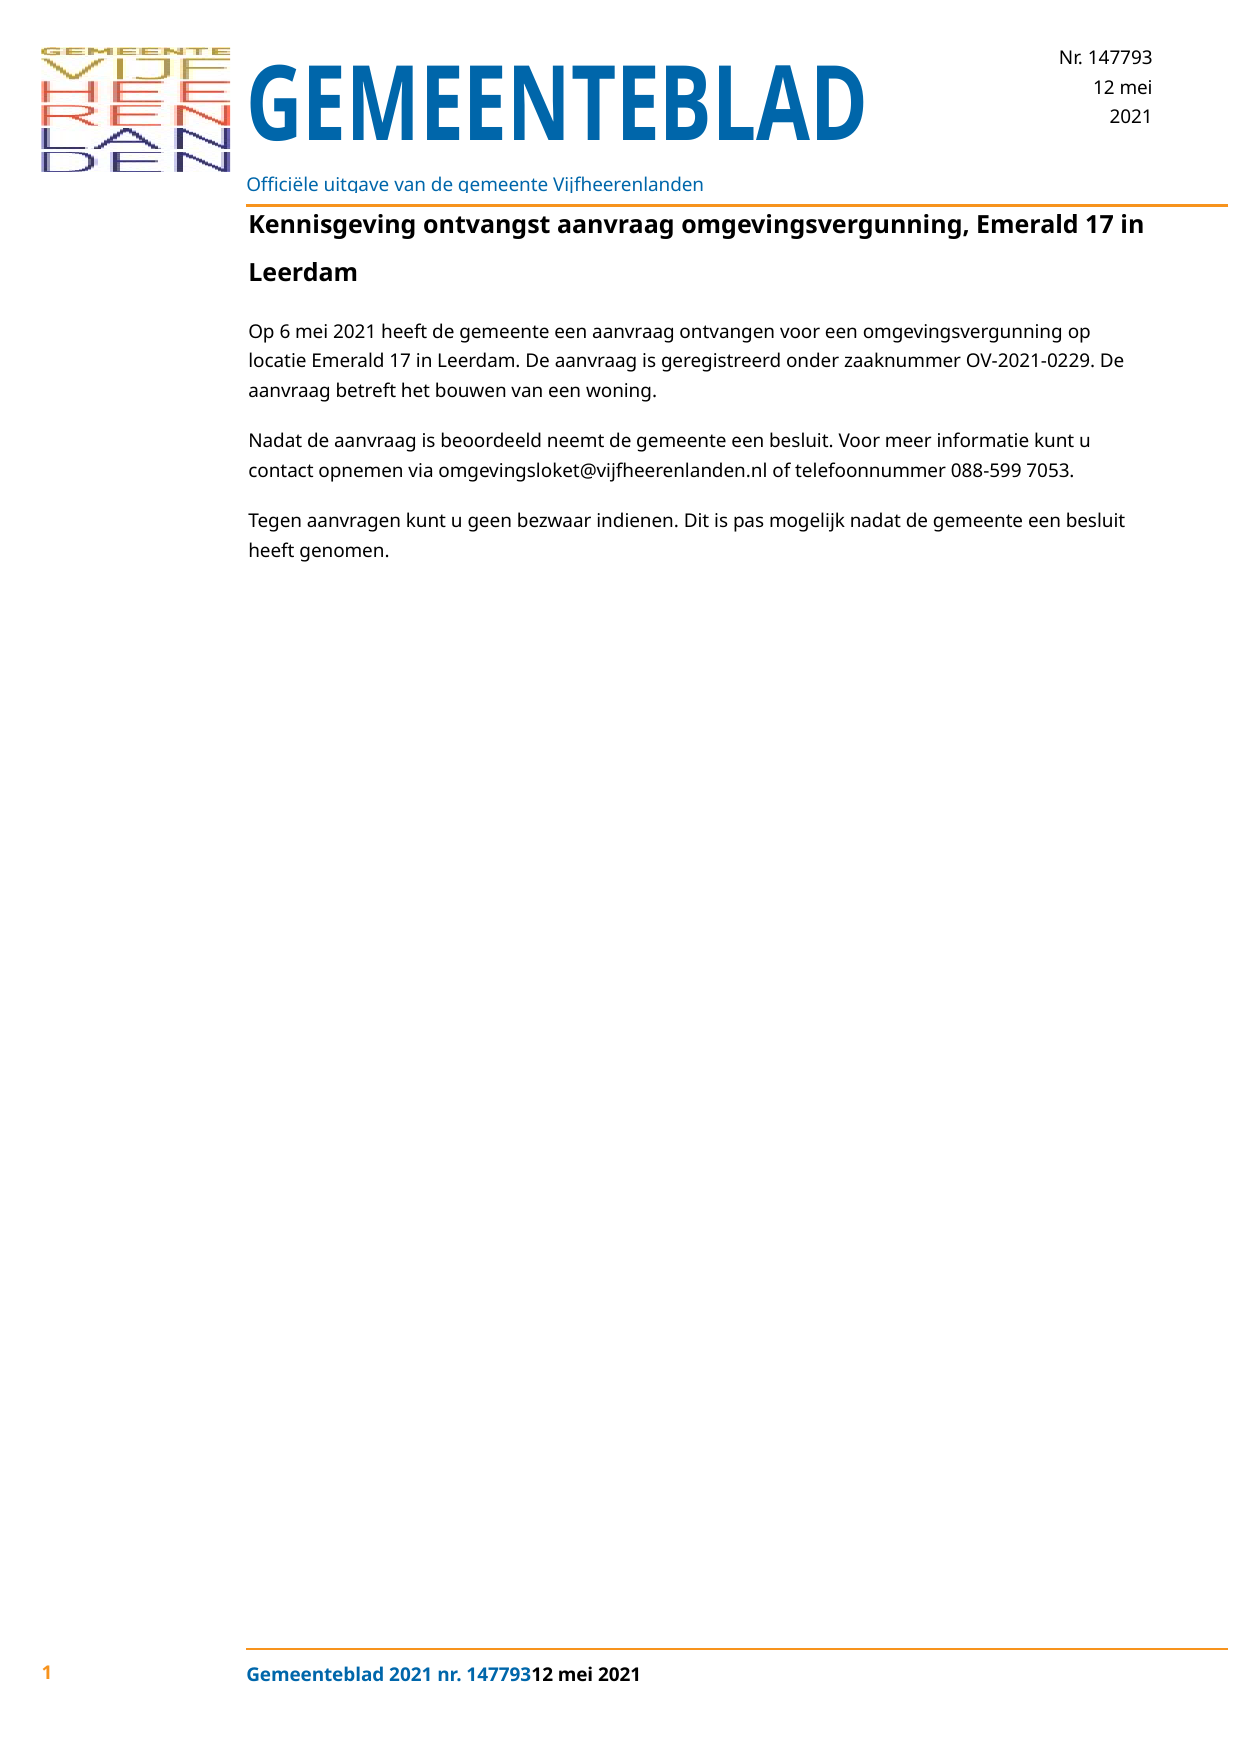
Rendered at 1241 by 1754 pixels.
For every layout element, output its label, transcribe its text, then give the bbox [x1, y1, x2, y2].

picture [41, 47, 231, 172]
text Nadat de aanvraag is beoordeeld neemt de gemeente een besluit. Voor meer informatie kunt u contact opnemen via omgevingsloket@vijfheerenlanden.nl of telefoonnummer 088-599 7053. [248, 427, 1152, 483]
text Kennisgeving ontvangst aanvraag omgevingsvergunning, Emerald 17 in Leerdam [248, 207, 1152, 288]
text Op 6 mei 2021 heeft de gemeente een aanvraag ontvangen voor een omgevingsvergunning op locatie Emerald 17 in Leerdam. De aanvraag is geregistreerd onder zaaknummer OV-2021-0229. De aanvraag betreft het bouwen van een woning. [248, 318, 1152, 403]
text Tegen aanvragen kunt u geen bezwaar indienen. Dit is pas mogelijk nadat de gemeente een besluit heeft genomen. [248, 507, 1152, 563]
